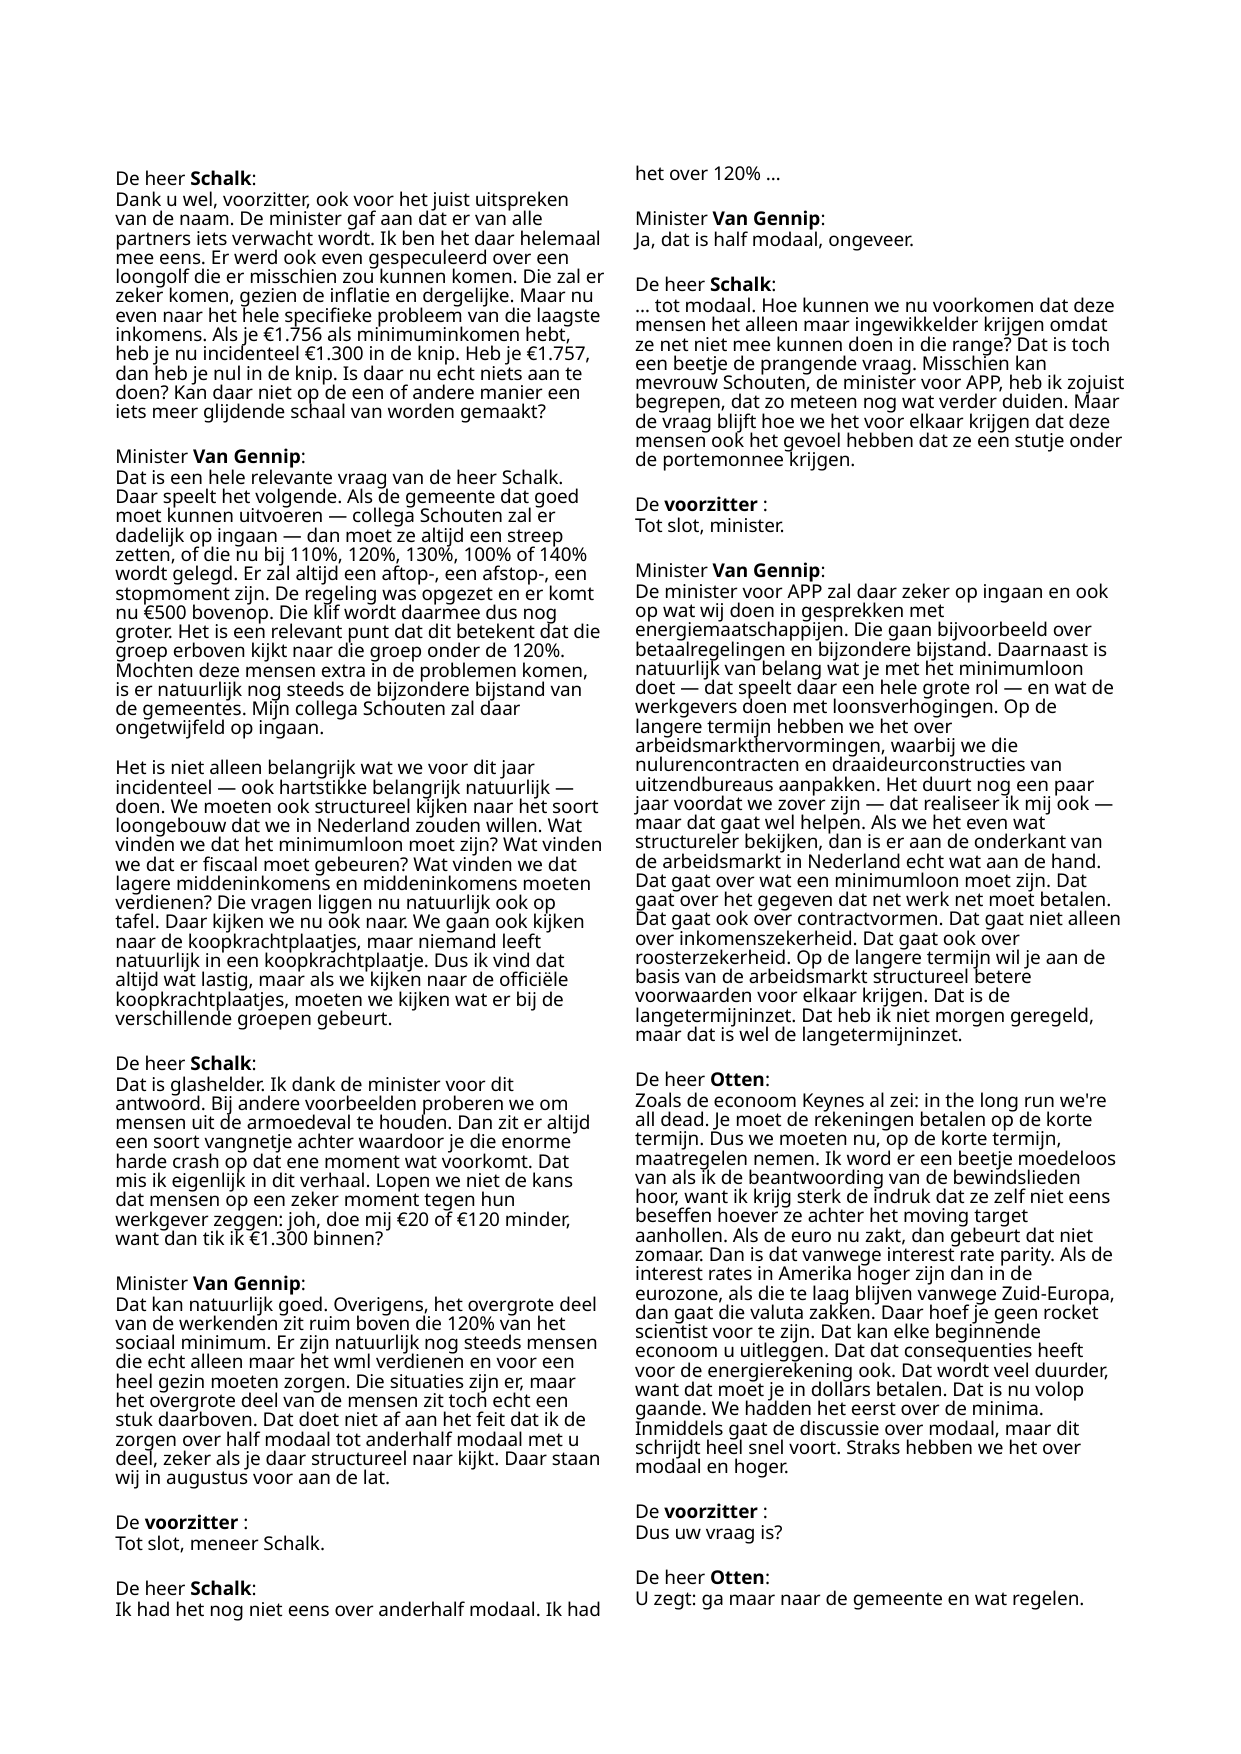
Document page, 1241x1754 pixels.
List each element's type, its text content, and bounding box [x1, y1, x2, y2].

text Dank u wel, voorzitter, ook voor het juist uitspreken van de naam. De minister gaf aan dat er van alle partners iets verwacht wordt. Ik ben het daar helemaal mee eens. Er werd ook even gespeculeerd over een loongolf die er misschien zou kunnen komen. Die zal er zeker komen, gezien de inflatie en dergelijke. Maar nu even naar het hele specifieke probleem van die laagste inkomens. Als je €1.756 als minimuminkomen hebt, heb je nu incidenteel €1.300 in de knip. Heb je €1.757, dan heb je nul in de knip. Is daar nu echt niets aan te doen? Kan daar niet op de een of andere manier een iets meer glijdende schaal van worden gemaakt? [115, 191, 605, 422]
text U zegt: ga maar naar de gemeente en wat regelen. [635, 1590, 1125, 1609]
text Dat is glashelder. Ik dank de minister voor dit antwoord. Bij andere voorbeelden proberen we om mensen uit de armoedeval te houden. Dan zit er altijd een soort vangnetje achter waardoor je die enorme harde crash op dat ene moment wat voorkomt. Dat mis ik eigenlijk in dit verhaal. Lopen we niet de kans dat mensen op een zeker moment tegen hun werkgever zeggen: joh, doe mij €20 of €120 minder, want dan tik ik €1.300 binnen? [115, 1076, 605, 1249]
text Dat is een hele relevante vraag van de heer Schalk. Daar speelt het volgende. Als de gemeente dat goed moet kunnen uitvoeren — collega Schouten zal er dadelijk op ingaan — dan moet ze altijd een streep zetten, of die nu bij 110%, 120%, 130%, 100% of 140% wordt gelegd. Er zal altijd een aftop-, een afstop-, een stopmoment zijn. De regeling was opgezet en er komt nu €500 bovenop. Die klif wordt daarmee dus nog groter. Het is een relevant punt dat dit betekent dat die groep erboven kijkt naar die groep onder de 120%. Mochten deze mensen extra in de problemen komen, is er natuurlijk nog steeds de bijzondere bijstand van de gemeentes. Mijn collega Schouten zal daar ongetwijfeld op ingaan. [115, 469, 605, 739]
text De voorzitter : [635, 491, 1125, 517]
text Dat kan natuurlijk goed. Overigens, het overgrote deel van de werkenden zit ruim boven die 120% van het sociaal minimum. Er zijn natuurlijk nog steeds mensen die echt alleen maar het wml verdienen en voor een heel gezin moeten zorgen. Die situaties zijn er, maar het overgrote deel van de mensen zit toch echt een stuk daarboven. Dat doet niet af aan het feit dat ik de zorgen over half modaal tot anderhalf modaal met u deel, zeker als je daar structureel naar kijkt. Daar staan wij in augustus voor aan de lat. [115, 1296, 605, 1488]
text De heer Schalk: [635, 271, 1125, 297]
text Minister Van Gennip: [115, 1270, 605, 1296]
text Zoals de econoom Keynes al zei: in the long run we're all dead. Je moet de rekeningen betalen op de korte termijn. Dus we moeten nu, op de korte termijn, maatregelen nemen. Ik word er een beetje moedeloos van als ik de beantwoording van de bewindslieden hoor, want ik krijg sterk de indruk dat ze zelf niet eens beseffen hoever ze achter het moving target aanhollen. Als de euro nu zakt, dan gebeurt dat niet zomaar. Dan is dat vanwege interest rate parity. Als de interest rates in Amerika hoger zijn dan in de eurozone, als die te laag blijven vanwege Zuid-Europa, dan gaat die valuta zakken. Daar hoef je geen rocket scientist voor te zijn. Dat kan elke beginnende econoom u uitleggen. Dat dat consequenties heeft voor de energierekening ook. Dat wordt veel duurder, want dat moet je in dollars betalen. Dat is nu volop gaande. We hadden het eerst over de minima. Inmiddels gaat de discussie over modaal, maar dit schrijdt heel snel voort. Straks hebben we het over modaal en hoger. [635, 1092, 1125, 1477]
text De heer Otten: [635, 1066, 1125, 1092]
text De voorzitter : [115, 1509, 605, 1535]
text Ja, dat is half modaal, ongeveer. [635, 231, 1125, 250]
text Minister Van Gennip: [115, 443, 605, 469]
text De minister voor APP zal daar zeker op ingaan en ook op wat wij doen in gesprekken met energiemaatschappijen. Die gaan bijvoorbeeld over betaalregelingen en bijzondere bijstand. Daarnaast is natuurlijk van belang wat je met het minimumloon doet — dat speelt daar een hele grote rol — en wat de werkgevers doen met loonsverhogingen. Op de langere termijn hebben we het over arbeidsmarkthervormingen, waarbij we die nulurencontracten en draaideurconstructies van uitzendbureaus aanpakken. Het duurt nog een paar jaar voordat we zover zijn — dat realiseer ik mij ook — maar dat gaat wel helpen. Als we het even wat structureler bekijken, dan is er aan de onderkant van de arbeidsmarkt in Nederland echt wat aan de hand. Dat gaat over wat een minimumloon moet zijn. Dat gaat over het gegeven dat net werk net moet betalen. Dat gaat ook over contractvormen. Dat gaat niet alleen over inkomenszekerheid. Dat gaat ook over roosterzekerheid. Op de langere termijn wil je aan de basis van de arbeidsmarkt structureel betere voorwaarden voor elkaar krijgen. Dat is de langetermijninzet. Dat heb ik niet morgen geregeld, maar dat is wel de langetermijninzet. [635, 583, 1125, 1045]
text De heer Schalk: [115, 1050, 605, 1076]
text De heer Schalk: [115, 165, 605, 191]
text … tot modaal. Hoe kunnen we nu voorkomen dat deze mensen het alleen maar ingewikkelder krijgen omdat ze net niet mee kunnen doen in die range? Dat is toch een beetje de prangende vraag. Misschien kan mevrouw Schouten, de minister voor APP, heb ik zojuist begrepen, dat zo meteen nog wat verder duiden. Maar de vraag blijft hoe we het voor elkaar krijgen dat deze mensen ook het gevoel hebben dat ze een stutje onder de portemonnee krijgen. [635, 297, 1125, 470]
text Ik had het nog niet eens over anderhalf modaal. Ik had [115, 1601, 605, 1620]
text het over 120% … [635, 165, 1125, 184]
text Minister Van Gennip: [635, 557, 1125, 583]
text Tot slot, meneer Schalk. [115, 1535, 605, 1554]
text De voorzitter : [635, 1498, 1125, 1524]
text Minister Van Gennip: [635, 205, 1125, 231]
text Tot slot, minister. [635, 517, 1125, 536]
text De heer Schalk: [115, 1575, 605, 1601]
text De heer Otten: [635, 1564, 1125, 1590]
text Het is niet alleen belangrijk wat we voor dit jaar incidenteel — ook hartstikke belangrijk natuurlijk — doen. We moeten ook structureel kijken naar het soort loongebouw dat we in Nederland zouden willen. Wat vinden we dat het minimumloon moet zijn? Wat vinden we dat er fiscaal moet gebeuren? Wat vinden we dat lagere middeninkomens en middeninkomens moeten verdienen? Die vragen liggen nu natuurlijk ook op tafel. Daar kijken we nu ook naar. We gaan ook kijken naar de koopkrachtplaatjes, maar niemand leeft natuurlijk in een koopkrachtplaatje. Dus ik vind dat altijd wat lastig, maar als we kijken naar de officiële koopkrachtplaatjes, moeten we kijken wat er bij de verschillende groepen gebeurt. [115, 759, 605, 1029]
text Dus uw vraag is? [635, 1524, 1125, 1543]
